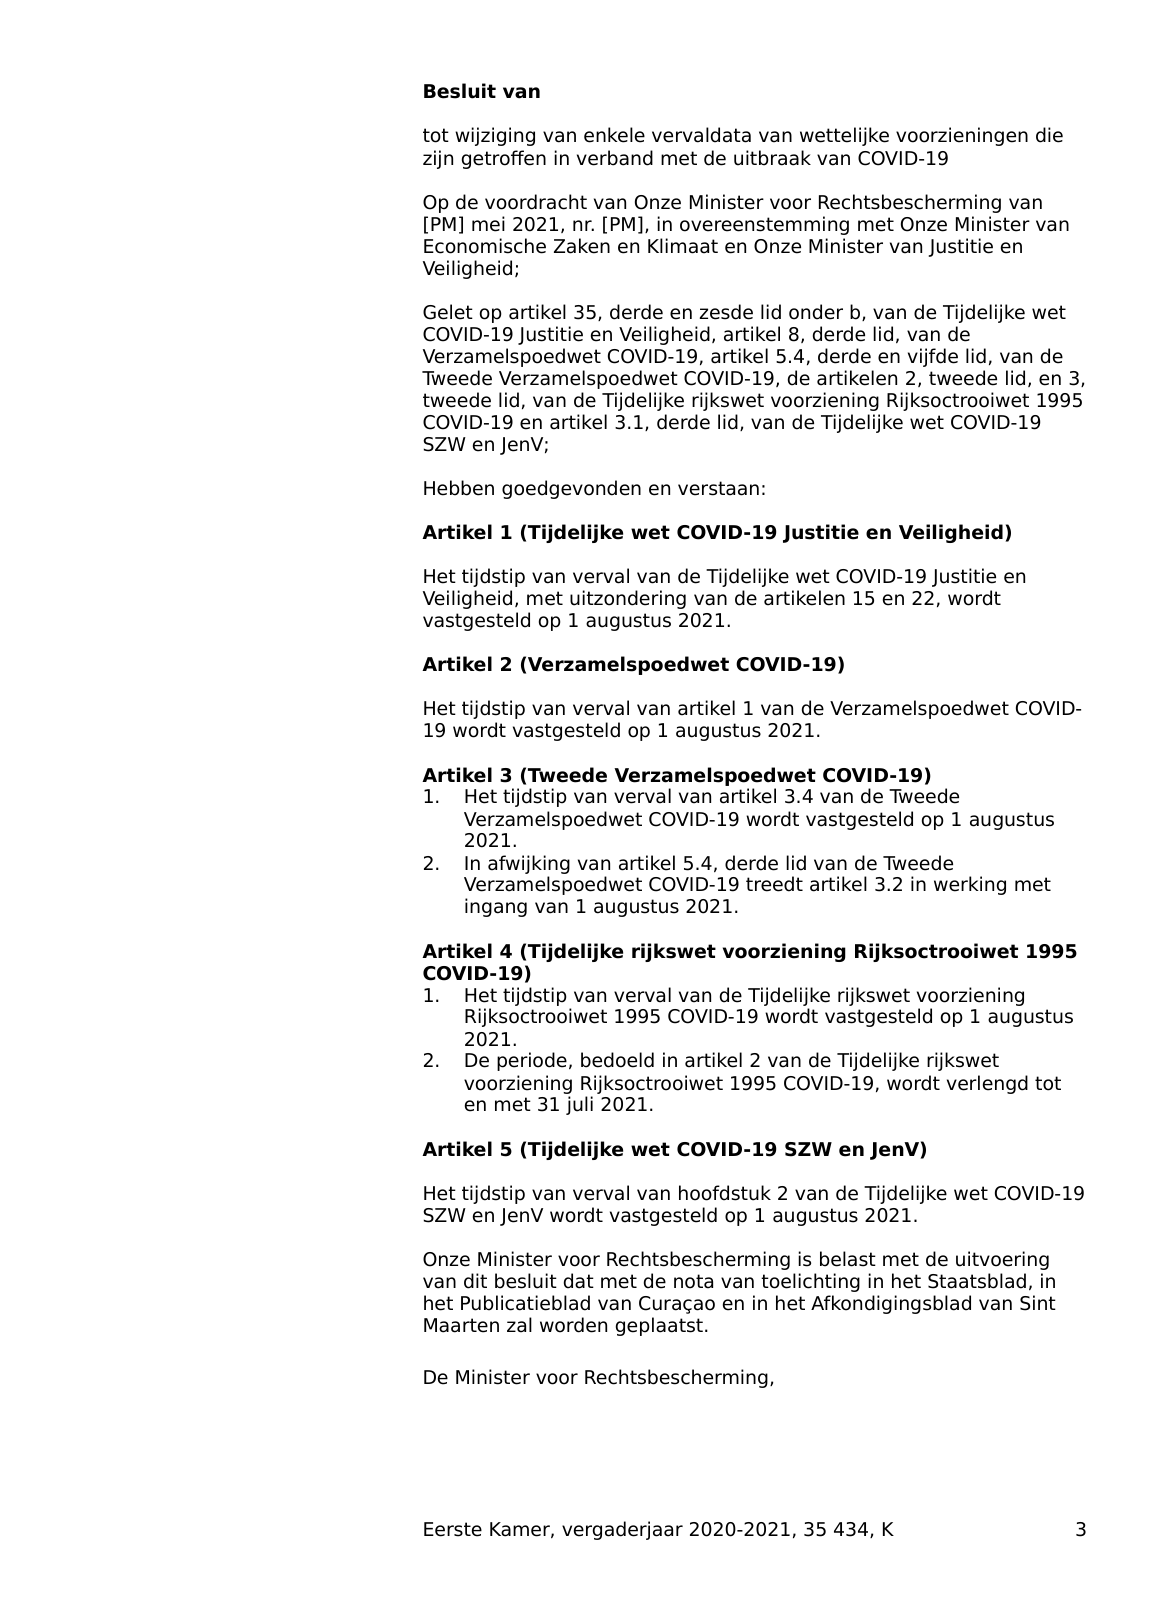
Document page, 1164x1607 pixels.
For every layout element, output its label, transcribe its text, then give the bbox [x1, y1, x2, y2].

text 2. In afwijking van artikel 5.4, derde lid van de Tweede Verzamelspoedwet COVID-19 treedt artikel 3.2 in werking met ingang van 1 augustus 2021. [422, 852, 1087, 918]
text 1. Het tijdstip van verval van de Tijdelijke rijkswet voorziening Rijksoctrooiwet 1995 COVID-19 wordt vastgesteld op 1 augustus 2021. [422, 984, 1087, 1050]
text De Minister voor Rechtsbescherming, [422, 1367, 1087, 1389]
text Het tijdstip van verval van hoofdstuk 2 van de Tijdelijke wet COVID-19 SZW en JenV wordt vastgesteld op 1 augustus 2021. [422, 1183, 1087, 1227]
text Op de voordracht van Onze Minister voor Rechtsbescherming van [PM] mei 2021, nr. [PM], in overeenstemming met Onze Minister van Economische Zaken en Klimaat en Onze Minister van Justitie en Veiligheid; [422, 192, 1087, 279]
subtitle Besluit van [422, 81, 1087, 103]
subtitle Artikel 2 (Verzamelspoedwet COVID-19) [422, 654, 1087, 676]
text Het tijdstip van verval van artikel 1 van de Verzamelspoedwet COVID-19 wordt vastgesteld op 1 augustus 2021. [422, 698, 1087, 742]
subtitle Artikel 4 (Tijdelijke rijkswet voorziening Rijksoctrooiwet 1995 COVID-19) [422, 941, 1087, 984]
text Gelet op artikel 35, derde en zesde lid onder b, van de Tijdelijke wet COVID-19 Justitie en Veiligheid, artikel 8, derde lid, van de Verzamelspoedwet COVID-19, artikel 5.4, derde en vijfde lid, van de Tweede Verzamelspoedwet COVID-19, de artikelen 2, tweede lid, en 3, tweede lid, van de Tijdelijke rijkswet voorziening Rijksoctrooiwet 1995 COVID-19 en artikel 3.1, derde lid, van de Tijdelijke wet COVID-19 SZW en JenV; [422, 302, 1087, 456]
subtitle Artikel 5 (Tijdelijke wet COVID-19 SZW en JenV) [422, 1138, 1087, 1161]
text 1. Het tijdstip van verval van artikel 3.4 van de Tweede Verzamelspoedwet COVID-19 wordt vastgesteld op 1 augustus 2021. [422, 786, 1087, 852]
text Het tijdstip van verval van de Tijdelijke wet COVID-19 Justitie en Veiligheid, met uitzondering van de artikelen 15 en 22, wordt vastgesteld op 1 augustus 2021. [422, 566, 1087, 632]
text 2. De periode, bedoeld in artikel 2 van de Tijdelijke rijkswet voorziening Rijksoctrooiwet 1995 COVID-19, wordt verlengd tot en met 31 juli 2021. [422, 1050, 1087, 1116]
subtitle Artikel 1 (Tijdelijke wet COVID-19 Justitie en Veiligheid) [422, 522, 1087, 544]
text tot wijziging van enkele vervaldata van wettelijke voorzieningen die zijn getroffen in verband met de uitbraak van COVID-19 [422, 125, 1087, 169]
subtitle Artikel 3 (Tweede Verzamelspoedwet COVID-19) [422, 764, 1087, 786]
text Onze Minister voor Rechtsbescherming is belast met de uitvoering van dit besluit dat met de nota van toelichting in het Staatsblad, in het Publicatieblad van Curaçao en in het Afkondigingsblad van Sint Maarten zal worden geplaatst. [422, 1249, 1087, 1337]
text Hebben goedgevonden en verstaan: [422, 478, 1087, 500]
